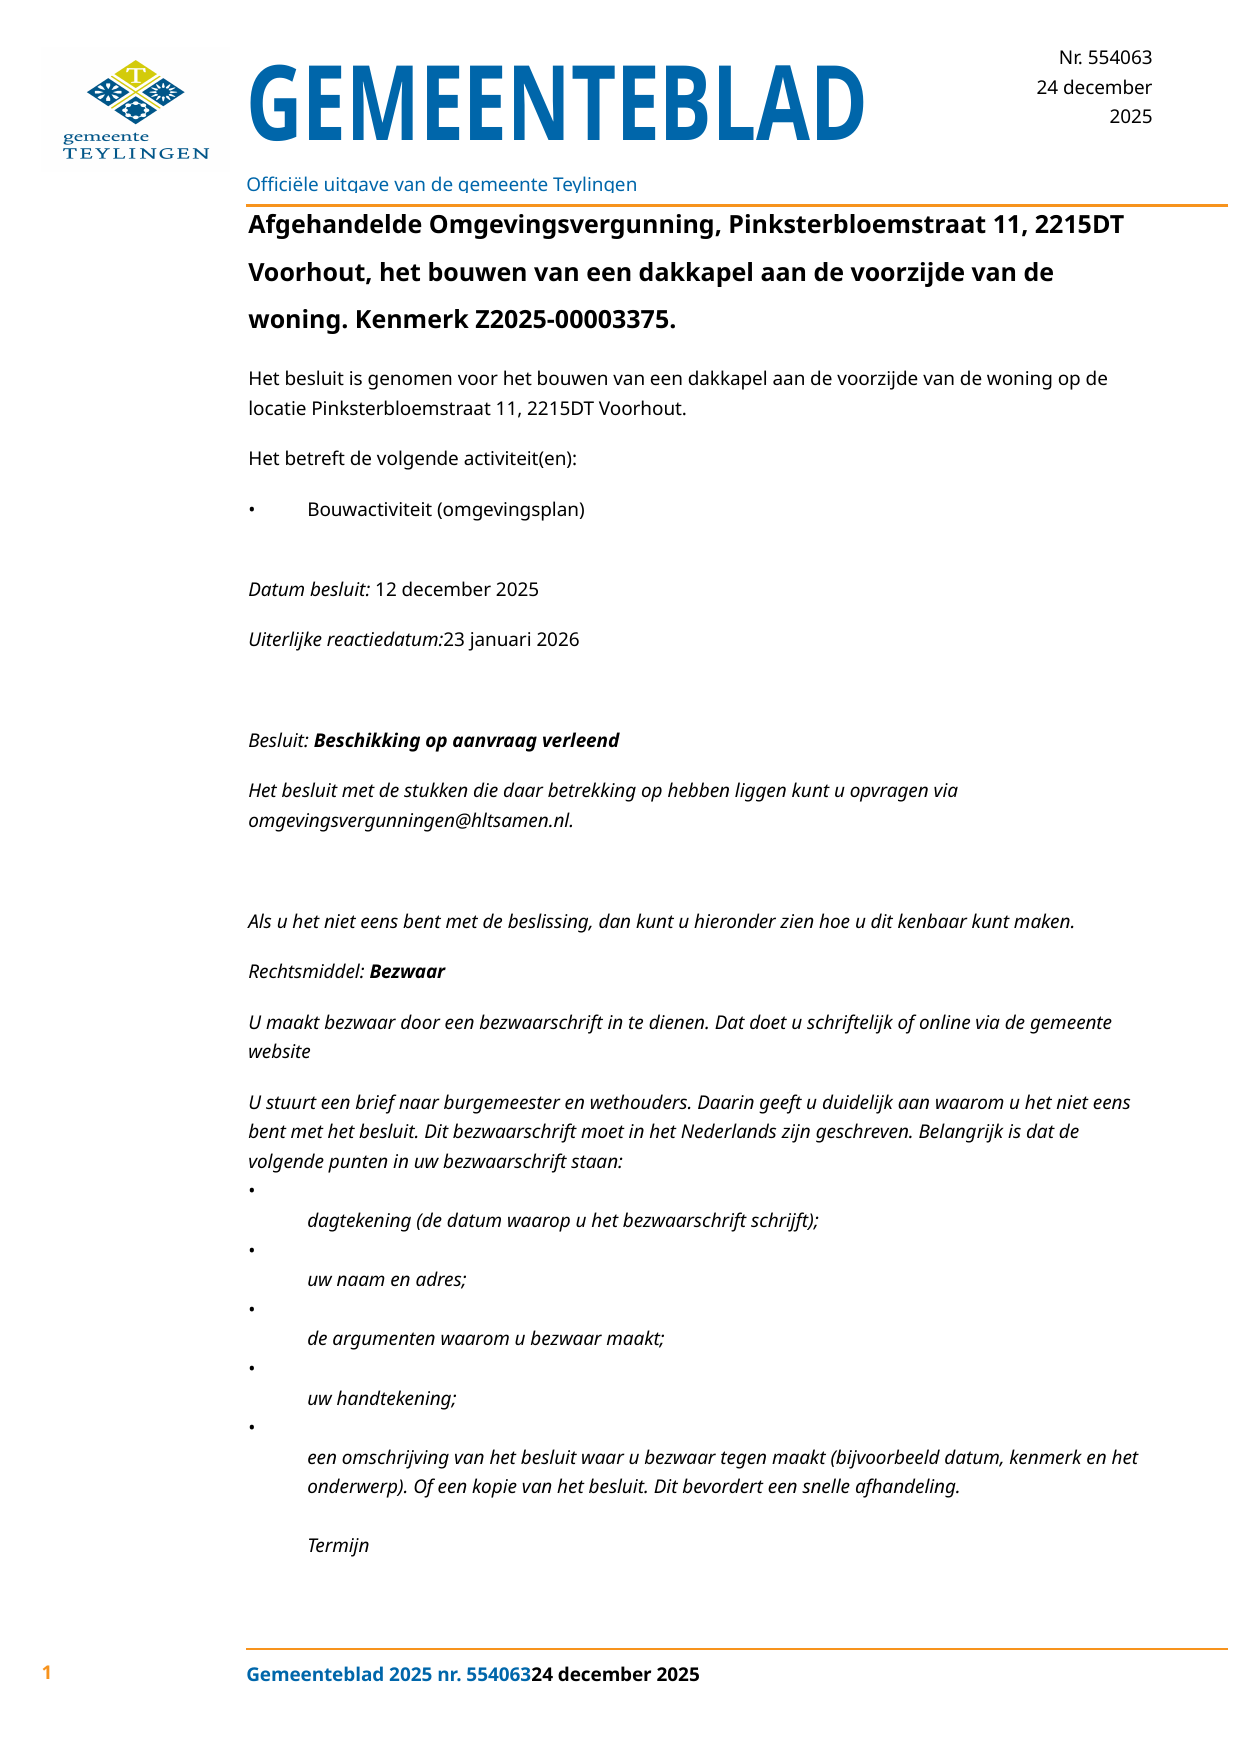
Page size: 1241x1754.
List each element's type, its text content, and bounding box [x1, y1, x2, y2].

picture [41, 47, 231, 172]
text Het betreft de volgende activiteit(en): [248, 446, 1152, 471]
text Datum besluit: 12 december 2025 [248, 576, 1152, 602]
list dagtekening (de datum waarop u het bezwaarschrift schrijft); [248, 1207, 1152, 1233]
list Termijn [248, 1533, 1152, 1558]
list uw naam en adres; [248, 1266, 1152, 1292]
text Rechtsmiddel: Bezwaar [248, 958, 1152, 984]
text Het besluit is genomen voor het bouwen van een dakkapel aan de voorzijde van de woning op de locatie Pinksterbloemstraat 11, 2215DT Voorhout. [248, 366, 1152, 421]
text U stuurt een brief naar burgemeester en wethouders. Daarin geeft u duidelijk aan waarom u het niet eens bent met het besluit. Dit bezwaarschrift moet in het Nederlands zijn geschreven. Belangrijk is dat de volgende punten in uw bezwaarschrift staan: [248, 1089, 1152, 1174]
text Besluit: Beschikking op aanvraag verleend [248, 727, 1152, 753]
text Uiterlijke reactiedatum:23 januari 2026 [248, 626, 1152, 652]
text U maakt bezwaar door een bezwaarschrift in te dienen. Dat doet u schriftelijk of online via de gemeente website [248, 1009, 1152, 1064]
text Afgehandelde Omgevingsvergunning, Pinksterbloemstraat 11, 2215DT Voorhout, het bouwen van een dakkapel aan de voorzijde van de woning. Kenmerk Z2025-00003375. [248, 207, 1152, 336]
list de argumenten waarom u bezwaar maakt; [248, 1326, 1152, 1351]
list een omschrijving van het besluit waar u bezwaar tegen maakt (bijvoorbeeld datum, kenmerk en het onderwerp). Of een kopie van het besluit. Dit bevordert een snelle afhandeling. [248, 1444, 1152, 1499]
text Als u het niet eens bent met de beslissing, dan kunt u hieronder zien hoe u dit kenbaar kunt maken. [248, 908, 1152, 934]
text Het besluit met de stukken die daar betrekking op hebben liggen kunt u opvragen via omgevingsvergunningen@hltsamen.nl. [248, 778, 1152, 833]
list uw handtekening; [248, 1385, 1152, 1410]
list Bouwactiviteit (omgevingsplan) [248, 496, 1152, 522]
